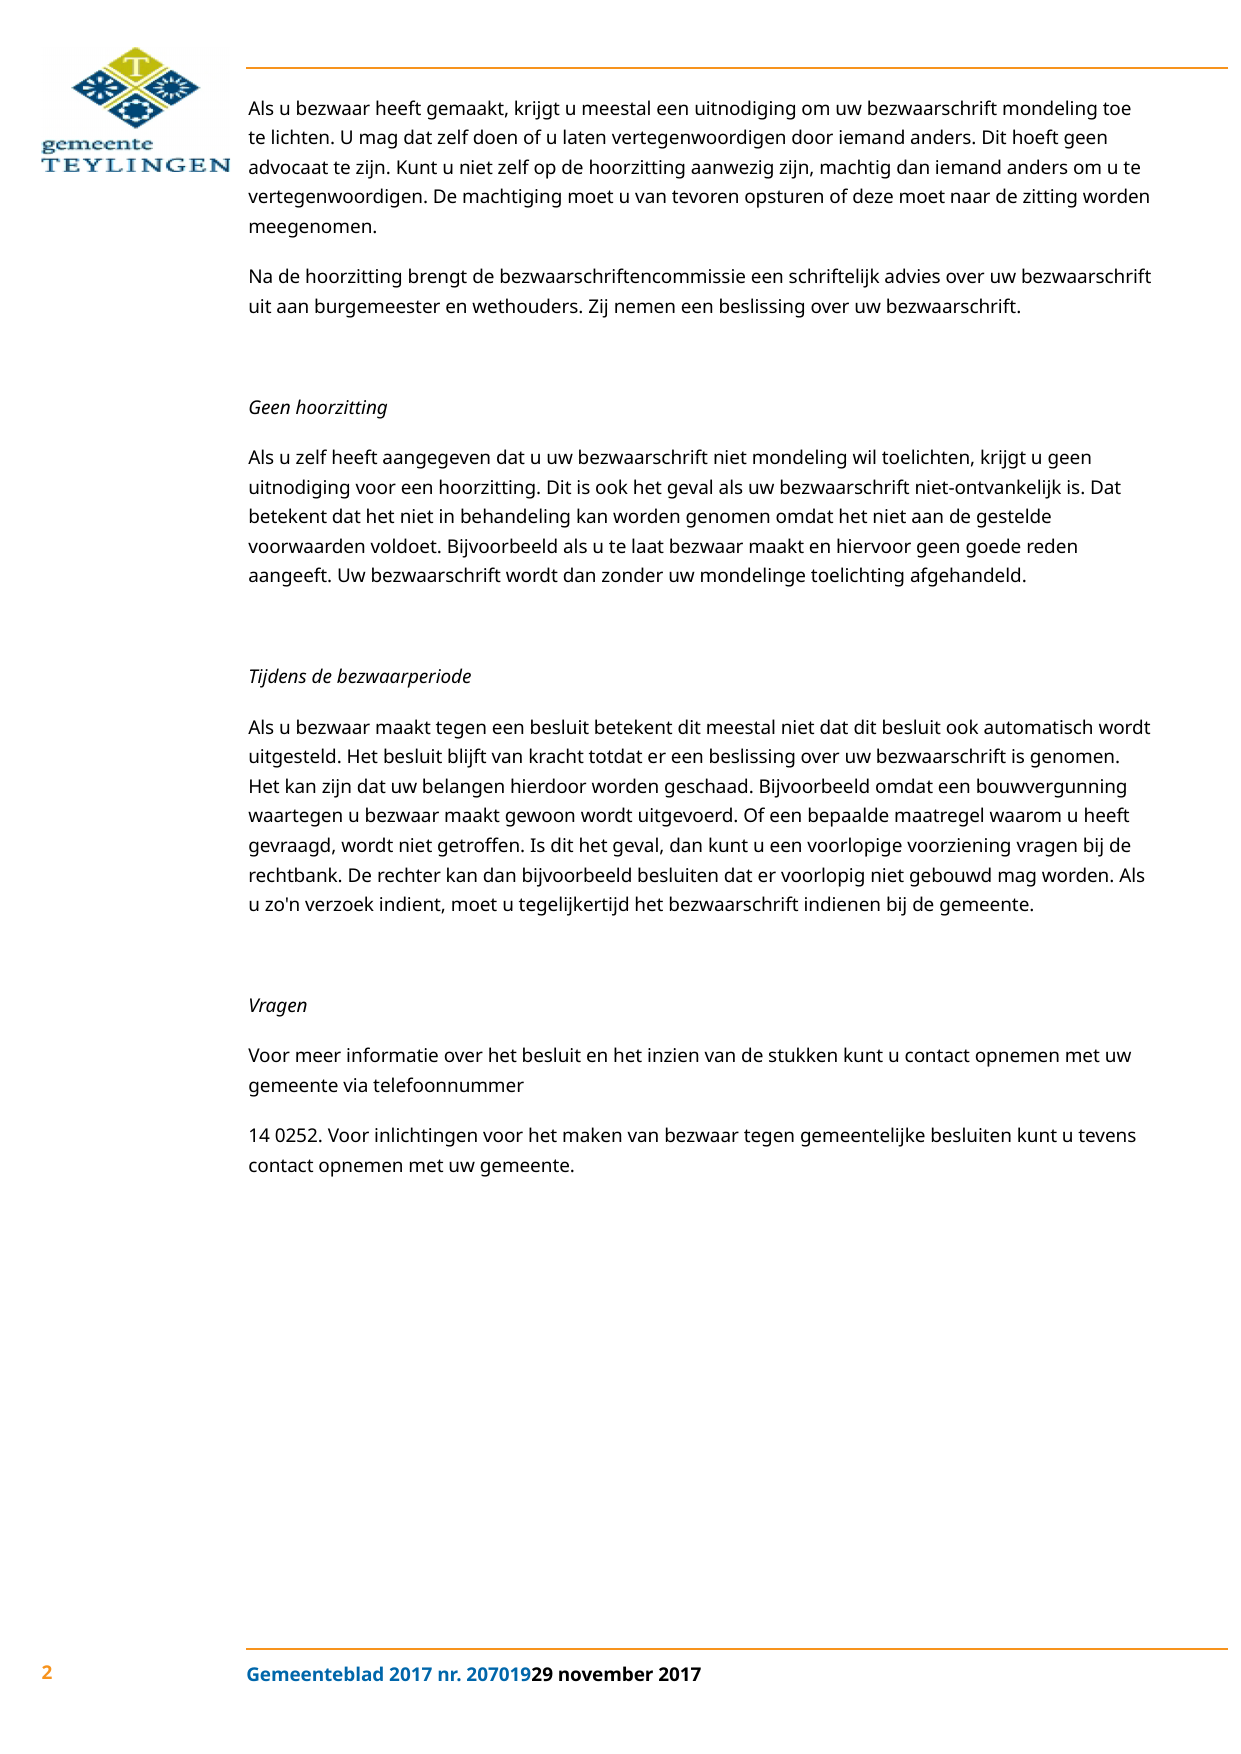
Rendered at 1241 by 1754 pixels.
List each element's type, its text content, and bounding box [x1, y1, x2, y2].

text Als u zelf heeft aangegeven dat u uw bezwaarschrift niet mondeling wil toelichten, krijgt u geen uitnodiging voor een hoorzitting. Dit is ook het geval als uw bezwaarschrift niet-ontvankelijk is. Dat betekent dat het niet in behandeling kan worden genomen omdat het niet aan de gestelde voorwaarden voldoet. Bijvoorbeeld als u te laat bezwaar maakt en hiervoor geen goede reden aangeeft. Uw bezwaarschrift wordt dan zonder uw mondelinge toelichting afgehandeld. [248, 444, 1152, 588]
text Tijdens de bezwaarperiode [248, 663, 1152, 689]
text Na de hoorzitting brengt de bezwaarschriftencommissie een schriftelijk advies over uw bezwaarschrift uit aan burgemeester en wethouders. Zij nemen een beslissing over uw bezwaarschrift. [248, 263, 1152, 319]
text Als u bezwaar maakt tegen een besluit betekent dit meestal niet dat dit besluit ook automatisch wordt uitgesteld. Het besluit blijft van kracht totdat er een beslissing over uw bezwaarschrift is genomen. Het kan zijn dat uw belangen hierdoor worden geschaad. Bijvoorbeeld omdat een bouwvergunning waartegen u bezwaar maakt gewoon wordt uitgevoerd. Of een bepaalde maatregel waarom u heeft gevraagd, wordt niet getroffen. Is dit het geval, dan kunt u een voorlopige voorziening vragen bij de rechtbank. De rechter kan dan bijvoorbeeld besluiten dat er voorlopig niet gebouwd mag worden. Als u zo'n verzoek indient, moet u tegelijkertijd het bezwaarschrift indienen bij de gemeente. [248, 714, 1152, 917]
text Als u bezwaar heeft gemaakt, krijgt u meestal een uitnodiging om uw bezwaarschrift mondeling toe te lichten. U mag dat zelf doen of u laten vertegenwoordigen door iemand anders. Dit hoeft geen advocaat te zijn. Kunt u niet zelf op de hoorzitting aanwezig zijn, machtig dan iemand anders om u te vertegenwoordigen. De machtiging moet u van tevoren opsturen of deze moet naar de zitting worden meegenomen. [248, 95, 1152, 239]
text Vragen [248, 992, 1152, 1018]
picture [41, 47, 231, 172]
text 14 0252. Voor inlichtingen voor het maken van bezwaar tegen gemeentelijke besluiten kunt u tevens contact opnemen met uw gemeente. [248, 1123, 1152, 1178]
text Geen hoorzitting [248, 394, 1152, 420]
text Voor meer informatie over het besluit en het inzien van de stukken kunt u contact opnemen met uw gemeente via telefoonnummer [248, 1043, 1152, 1098]
